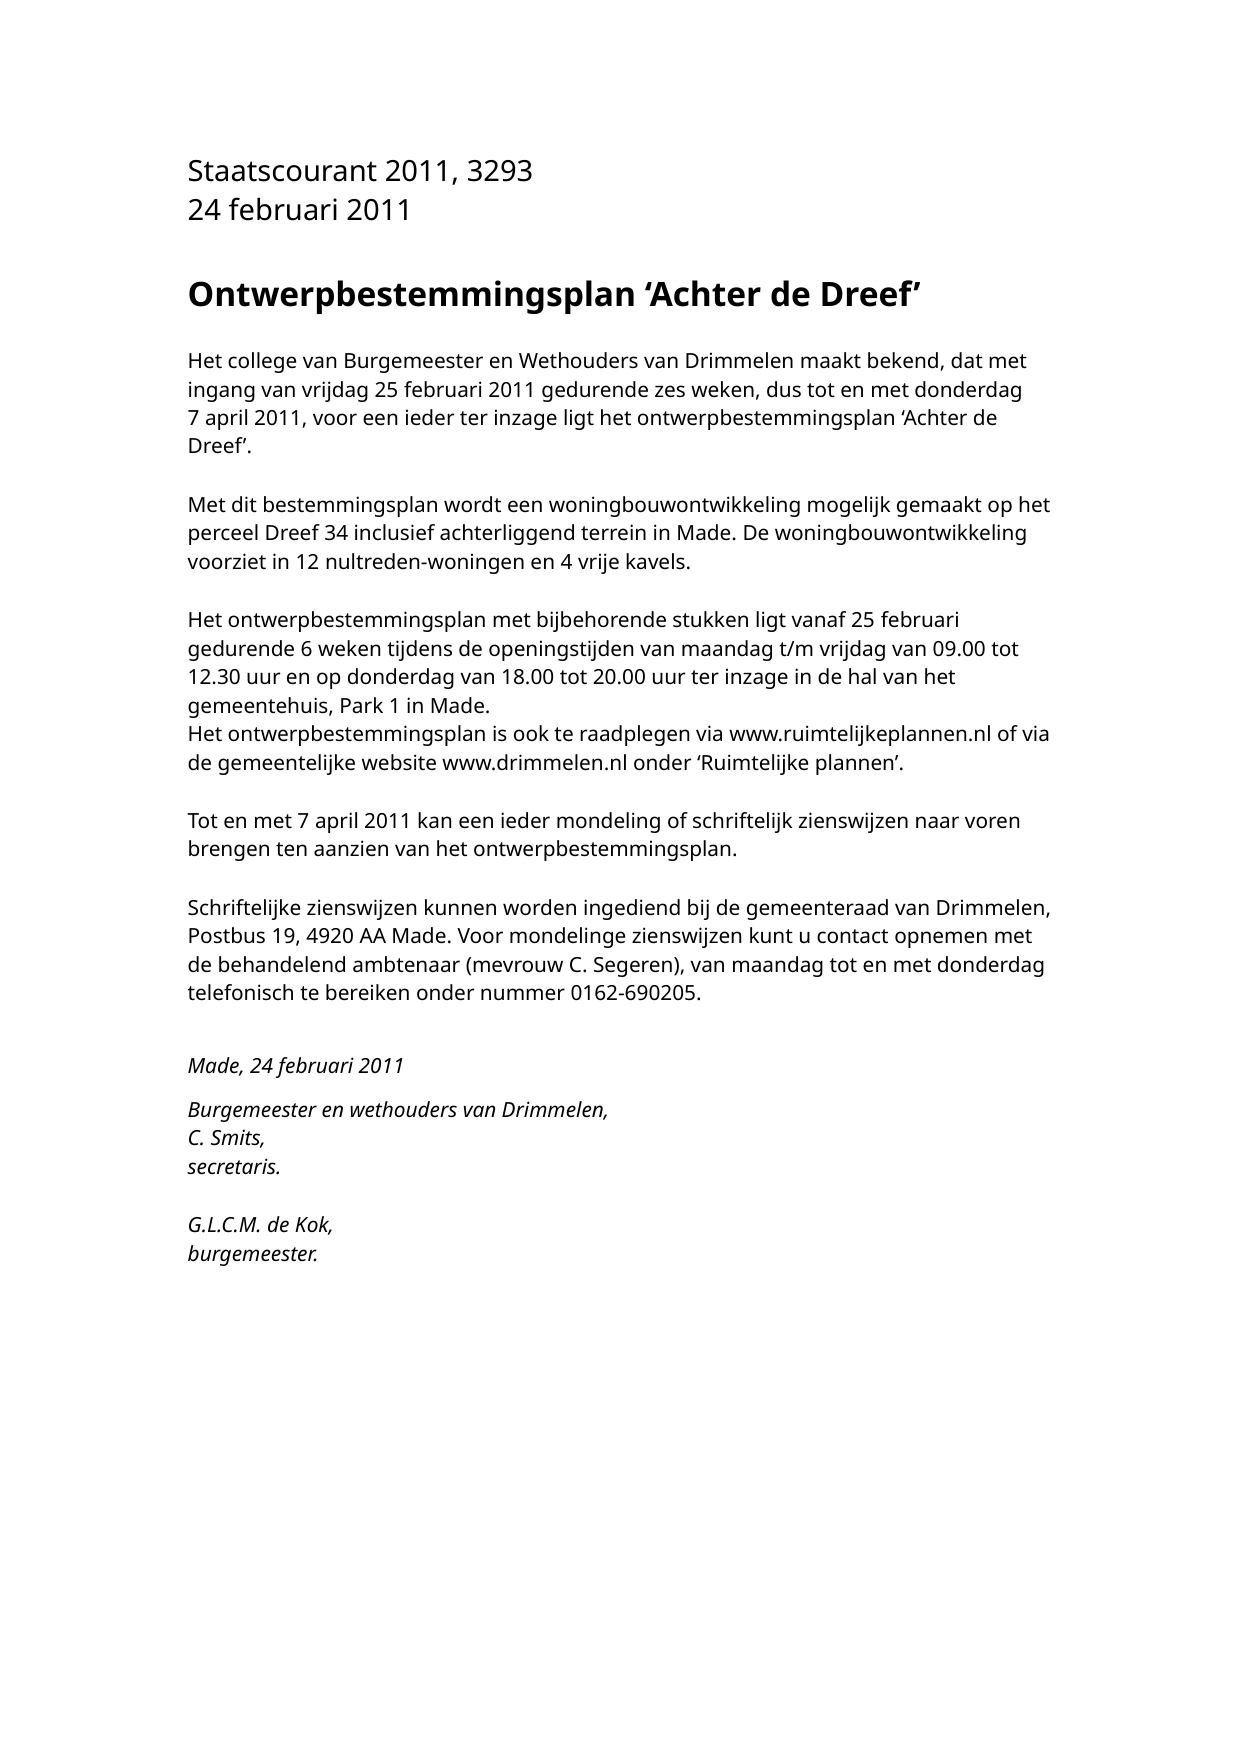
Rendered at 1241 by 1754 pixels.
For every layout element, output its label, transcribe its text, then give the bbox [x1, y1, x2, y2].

text C. Smits, [187, 1123, 1053, 1152]
text Schriftelijke zienswijzen kunnen worden ingediend bij de gemeenteraad van Drimmelen, Postbus 19, 4920 AA Made. Voor mondelinge zienswijzen kunt u contact opnemen met de behandelend ambtenaar (mevrouw C. Segeren), van maandag tot en met donderdag telefonisch te bereiken onder nummer 0162-690205. [187, 893, 1053, 1007]
text 24 februari 2011 [187, 190, 1053, 229]
text burgemeester. [187, 1239, 1053, 1267]
text secretaris. [187, 1152, 1053, 1180]
text Made, 24 februari 2011 [187, 1052, 1053, 1080]
text Staatscourant 2011, 3293 [187, 150, 1053, 190]
text Het ontwerpbestemmingsplan is ook te raadplegen via www.ruimtelijkeplannen.nl of via de gemeentelijke website www.drimmelen.nl onder ‘Ruimtelijke plannen’. [187, 719, 1053, 776]
text Het college van Burgemeester en Wethouders van Drimmelen maakt bekend, dat met ingang van vrijdag 25 februari 2011 gedurende zes weken, dus tot en met donderdag 7 april 2011, voor een ieder ter inzage ligt het ontwerpbestemmingsplan ‘Achter de Dreef’. [187, 346, 1053, 460]
text Burgemeester en wethouders van Drimmelen, [187, 1095, 1053, 1123]
text G.L.C.M. de Kok, [187, 1210, 1053, 1239]
subtitle Ontwerpbestemmingsplan ‘Achter de Dreef’ [187, 271, 1053, 316]
text Met dit bestemmingsplan wordt een woningbouwontwikkeling mogelijk gemaakt op het perceel Dreef 34 inclusief achterliggend terrein in Made. De woningbouwontwikkeling voorziet in 12 nultreden-woningen en 4 vrije kavels. [187, 490, 1053, 575]
text Tot en met 7 april 2011 kan een ieder mondeling of schriftelijk zienswijzen naar voren brengen ten aanzien van het ontwerpbestemmingsplan. [187, 806, 1053, 863]
text Het ontwerpbestemmingsplan met bijbehorende stukken ligt vanaf 25 februari gedurende 6 weken tijdens de openingstijden van maandag t/m vrijdag van 09.00 tot 12.30 uur en op donderdag van 18.00 tot 20.00 uur ter inzage in de hal van het gemeentehuis, Park 1 in Made. [187, 605, 1053, 719]
